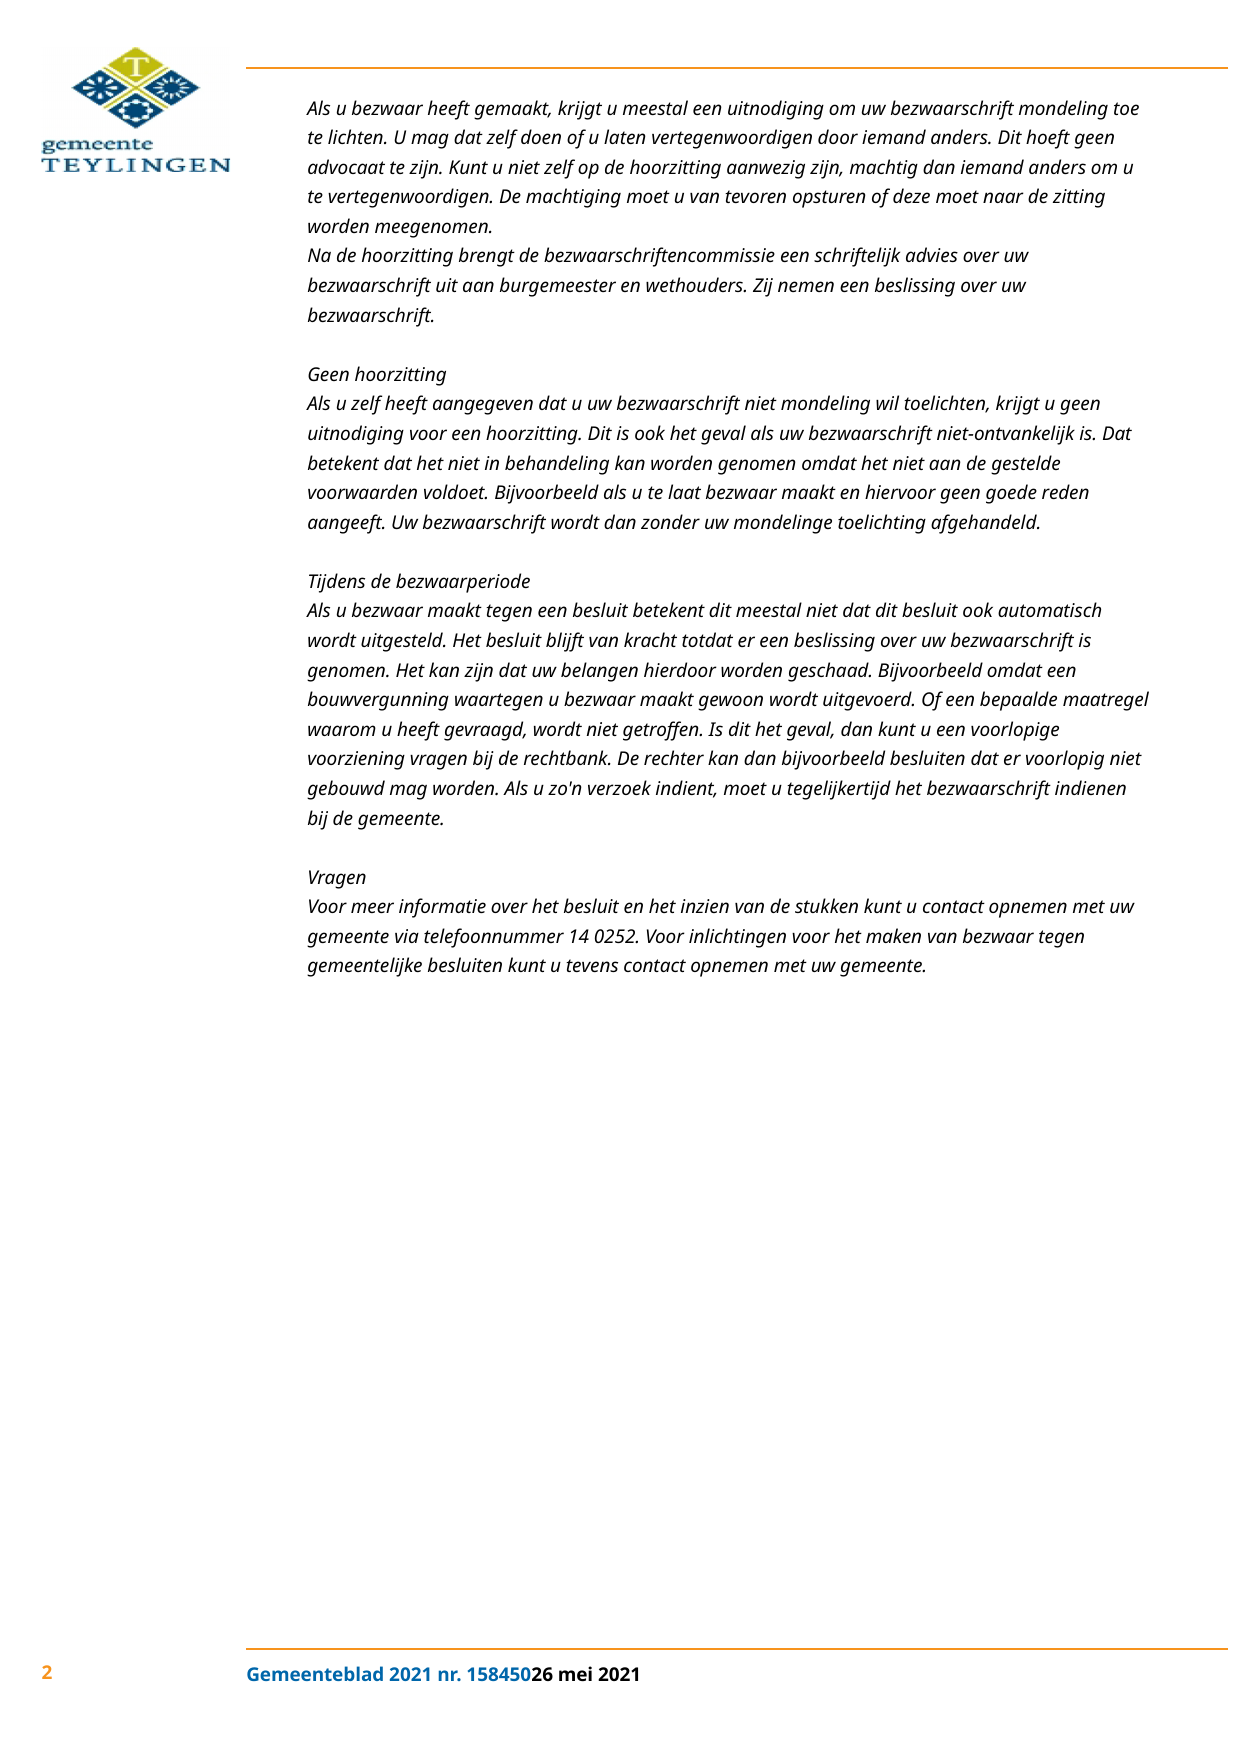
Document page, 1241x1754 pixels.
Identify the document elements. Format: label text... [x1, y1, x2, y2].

list Als u zelf heeft aangegeven dat u uw bezwaarschrift niet mondeling wil toelichten, krijgt u geen uitnodiging voor een hoorzitting. Dit is ook het geval als uw bezwaarschrift niet-ontvankelijk is. Dat betekent dat het niet in behandeling kan worden genomen omdat het niet aan de gestelde voorwaarden voldoet. Bijvoorbeeld als u te laat bezwaar maakt en hiervoor geen goede reden aangeeft. Uw bezwaarschrift wordt dan zonder uw mondelinge toelichting afgehandeld. [248, 391, 1152, 535]
list Als u bezwaar heeft gemaakt, krijgt u meestal een uitnodiging om uw bezwaarschrift mondeling toe te lichten. U mag dat zelf doen of u laten vertegenwoordigen door iemand anders. Dit hoeft geen advocaat te zijn. Kunt u niet zelf op de hoorzitting aanwezig zijn, machtig dan iemand anders om u te vertegenwoordigen. De machtiging moet u van tevoren opsturen of deze moet naar de zitting worden meegenomen. [248, 95, 1152, 239]
list Na de hoorzitting brengt de bezwaarschriftencommissie een schriftelijk advies over uw bezwaarschrift uit aan burgemeester en wethouders. Zij nemen een beslissing over uw bezwaarschrift. [248, 243, 1152, 328]
list Tijdens de bezwaarperiode [248, 568, 1152, 594]
list Als u bezwaar maakt tegen een besluit betekent dit meestal niet dat dit besluit ook automatisch wordt uitgesteld. Het besluit blijft van kracht totdat er een beslissing over uw bezwaarschrift is genomen. Het kan zijn dat uw belangen hierdoor worden geschaad. Bijvoorbeeld omdat een bouwvergunning waartegen u bezwaar maakt gewoon wordt uitgevoerd. Of een bepaalde maatregel waarom u heeft gevraagd, wordt niet getroffen. Is dit het geval, dan kunt u een voorlopige voorziening vragen bij de rechtbank. De rechter kan dan bijvoorbeeld besluiten dat er voorlopig niet gebouwd mag worden. Als u zo'n verzoek indient, moet u tegelijkertijd het bezwaarschrift indienen bij de gemeente. [248, 598, 1152, 831]
picture [41, 47, 231, 172]
list Geen hoorzitting [248, 361, 1152, 387]
list Vragen [248, 864, 1152, 890]
list Voor meer informatie over het besluit en het inzien van de stukken kunt u contact opnemen met uw gemeente via telefoonnummer 14 0252. Voor inlichtingen voor het maken van bezwaar tegen gemeentelijke besluiten kunt u tevens contact opnemen met uw gemeente. [248, 893, 1152, 978]
